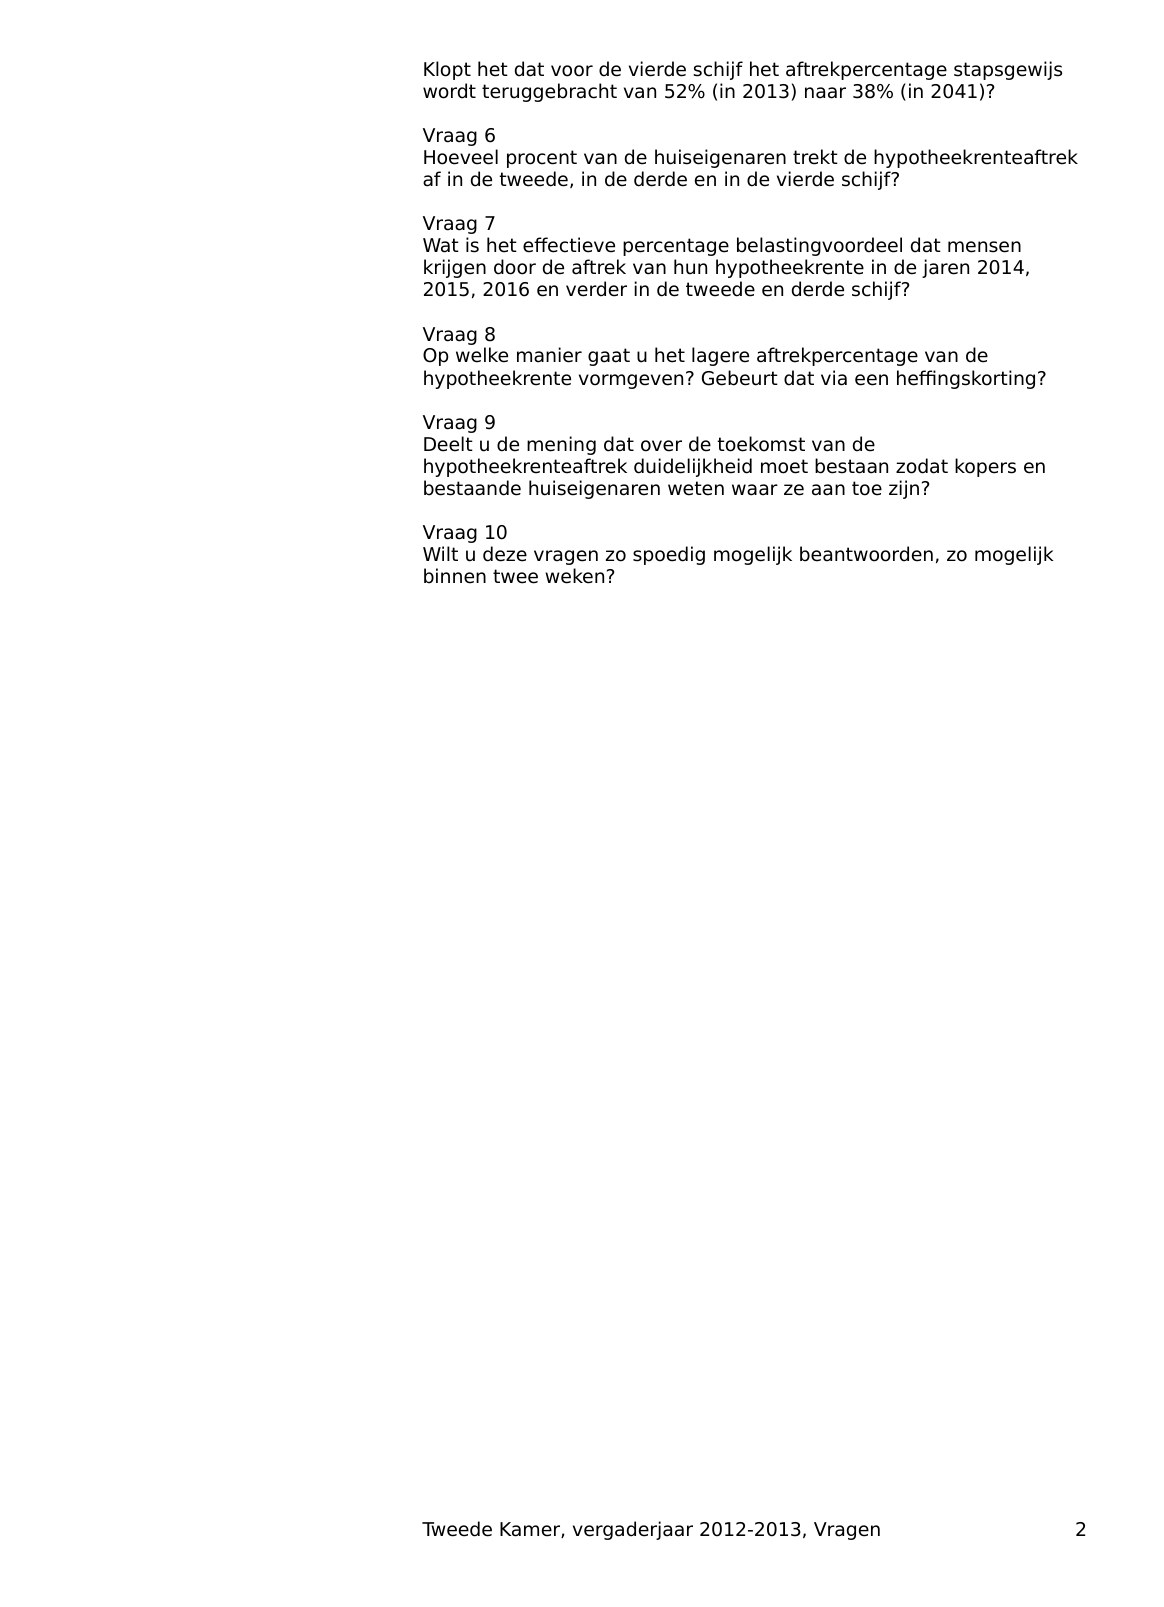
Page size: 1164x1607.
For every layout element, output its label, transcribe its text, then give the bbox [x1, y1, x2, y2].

text Deelt u de mening dat over de toekomst van de hypotheekrenteaftrek duidelijkheid moet bestaan zodat kopers en bestaande huiseigenaren weten waar ze aan toe zijn? [422, 433, 1087, 499]
text Vraag 7 [422, 213, 1087, 235]
text Op welke manier gaat u het lagere aftrekpercentage van de hypotheekrente vormgeven? Gebeurt dat via een heffingskorting? [422, 345, 1087, 389]
text Vraag 6 [422, 125, 1087, 147]
text Vraag 10 [422, 522, 1087, 544]
text Wat is het effectieve percentage belastingvoordeel dat mensen krijgen door de aftrek van hun hypotheekrente in de jaren 2014, 2015, 2016 en verder in de tweede en derde schijf? [422, 235, 1087, 301]
text Vraag 8 [422, 323, 1087, 345]
text Klopt het dat voor de vierde schijf het aftrekpercentage stapsgewijs wordt teruggebracht van 52% (in 2013) naar 38% (in 2041)? [422, 59, 1087, 103]
text Vraag 9 [422, 412, 1087, 433]
text Hoeveel procent van de huiseigenaren trekt de hypotheekrenteaftrek af in de tweede, in de derde en in de vierde schijf? [422, 147, 1087, 191]
text Wilt u deze vragen zo spoedig mogelijk beantwoorden, zo mogelijk binnen twee weken? [422, 544, 1087, 588]
